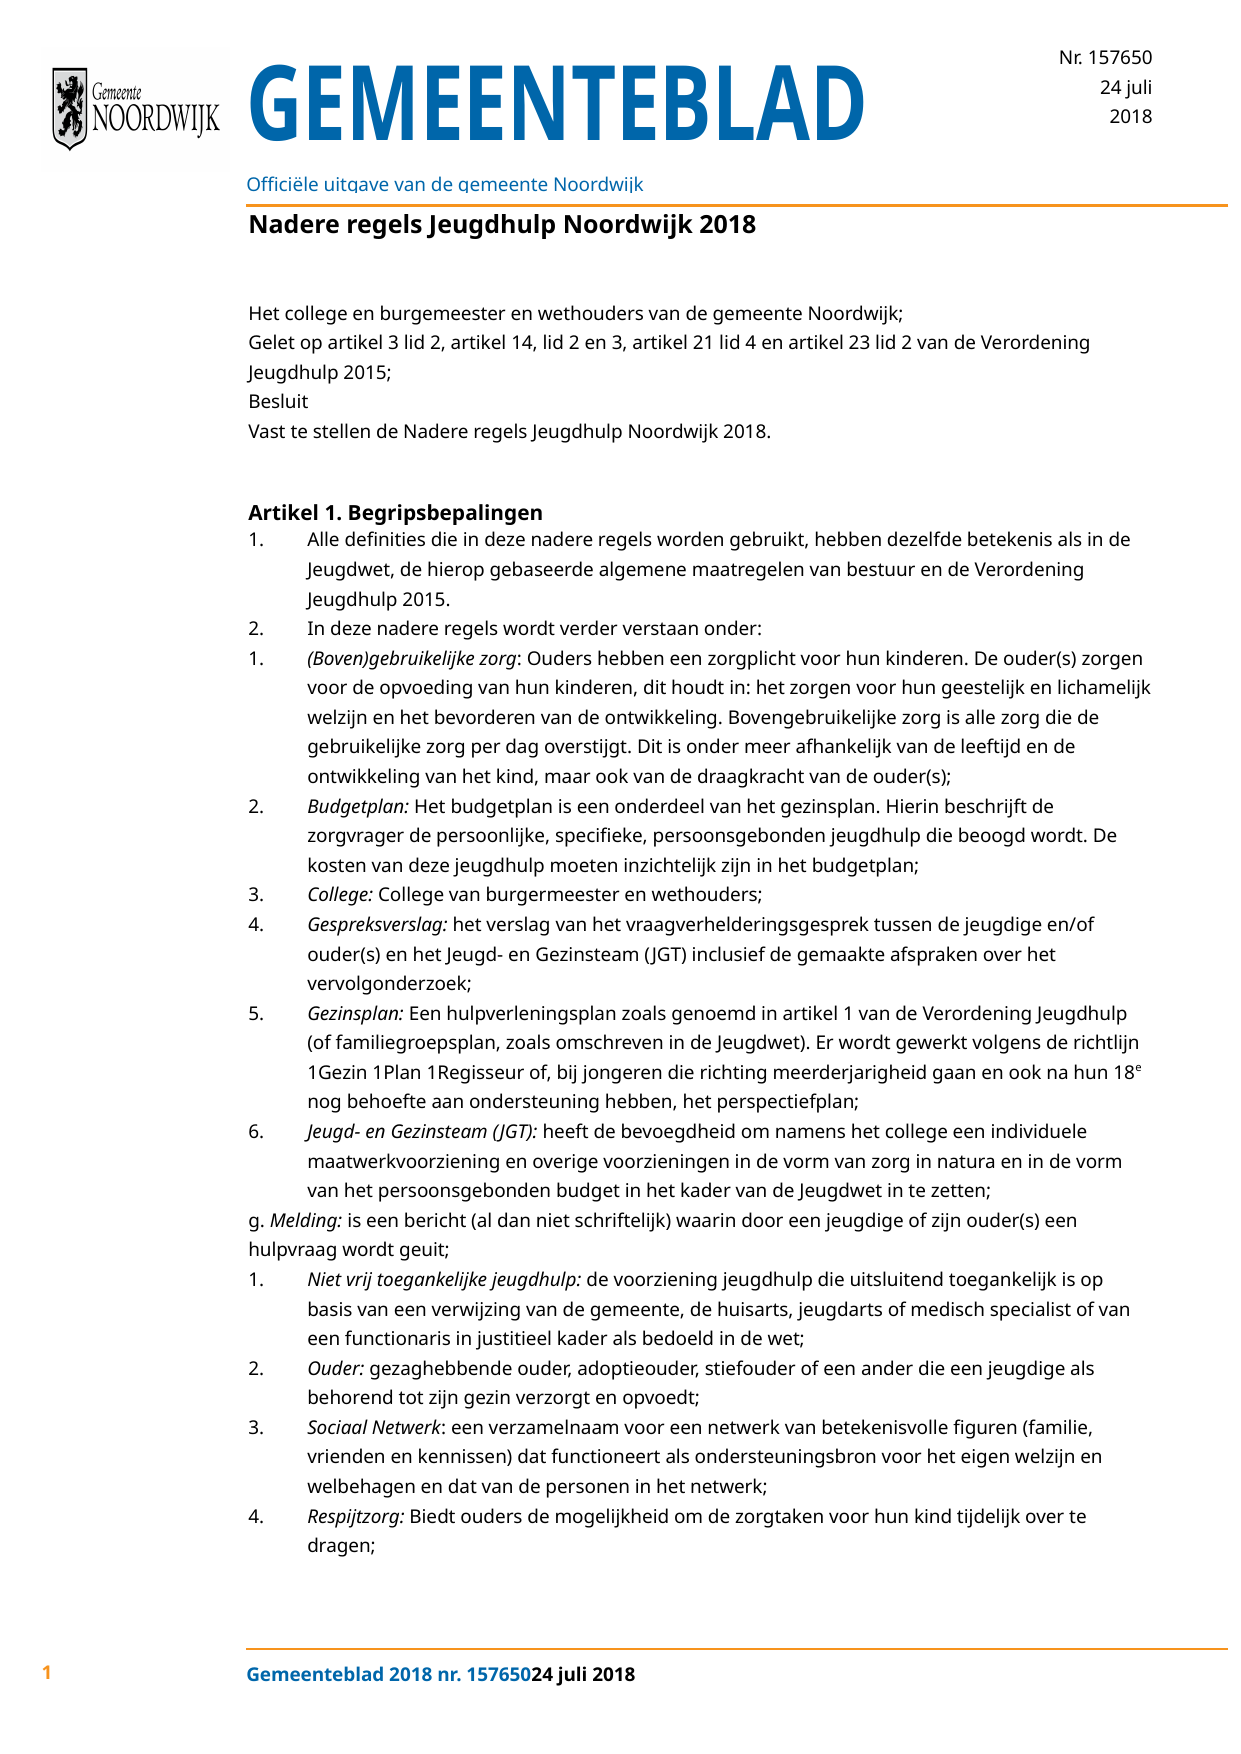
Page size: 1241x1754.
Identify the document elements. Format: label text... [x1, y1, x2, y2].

list Ouder: gezaghebbende ouder, adoptieouder, stiefouder of een ander die een jeugdige als behorend tot zijn gezin verzorgt en opvoedt; [248, 1355, 1152, 1410]
list Alle definities die in deze nadere regels worden gebruikt, hebben dezelfde betekenis als in de Jeugdwet, de hierop gebaseerde algemene maatregelen van bestuur en de Verordening Jeugdhulp 2015. [248, 527, 1152, 612]
list Respijtzorg: Biedt ouders de mogelijkheid om de zorgtaken voor hun kind tijdelijk over te dragen; [248, 1503, 1152, 1558]
list Niet vrij toegankelijke jeugdhulp: de voorziening jeugdhulp die uitsluitend toegankelijk is op basis van een verwijzing van de gemeente, de huisarts, jeugdarts of medisch specialist of van een functionaris in justitieel kader als bedoeld in de wet; [248, 1266, 1152, 1351]
list Sociaal Netwerk: een verzamelnaam voor een netwerk van betekenisvolle figuren (familie, vrienden en kennissen) dat functioneert als ondersteuningsbron voor het eigen welzijn en welbehagen en dat van de personen in het netwerk; [248, 1414, 1152, 1499]
text Besluit [248, 389, 1152, 414]
list Jeugd- en Gezinsteam (JGT): heeft de bevoegdheid om namens het college een individuele maatwerkvoorziening en overige voorzieningen in de vorm van zorg in natura en in de vorm van het persoonsgebonden budget in het kader van de Jeugdwet in te zetten; [248, 1118, 1152, 1203]
text Nadere regels Jeugdhulp Noordwijk 2018 [248, 207, 1152, 241]
picture [41, 47, 231, 172]
list (Boven)gebruikelijke zorg: Ouders hebben een zorgplicht voor hun kinderen. De ouder(s) zorgen voor de opvoeding van hun kinderen, dit houdt in: het zorgen voor hun geestelijk en lichamelijk welzijn en het bevorderen van de ontwikkeling. Bovengebruikelijke zorg is alle zorg die de gebruikelijke zorg per dag overstijgt. Dit is onder meer afhankelijk van de leeftijd en de ontwikkeling van het kind, maar ook van de draagkracht van de ouder(s); [248, 645, 1152, 789]
list Budgetplan: Het budgetplan is een onderdeel van het gezinsplan. Hierin beschrijft de zorgvrager de persoonlijke, specifieke, persoonsgebonden jeugdhulp die beoogd wordt. De kosten van deze jeugdhulp moeten inzichtelijk zijn in het budgetplan; [248, 793, 1152, 878]
list Gezinsplan: Een hulpverleningsplan zoals genoemd in artikel 1 van de Verordening Jeugdhulp (of familiegroepsplan, zoals omschreven in de Jeugdwet). Er wordt gewerkt volgens de richtlijn 1Gezin 1Plan 1Regisseur of, bij jongeren die richting meerderjarigheid gaan en ook na hun 18e nog behoefte aan ondersteuning hebben, het perspectiefplan; [248, 1000, 1152, 1114]
text Het college en burgemeester en wethouders van de gemeente Noordwijk; [248, 300, 1152, 326]
text Gelet op artikel 3 lid 2, artikel 14, lid 2 en 3, artikel 21 lid 4 en artikel 23 lid 2 van de Verordening Jeugdhulp 2015; [248, 329, 1152, 385]
list College: College van burgermeester en wethouders; [248, 882, 1152, 907]
text Artikel 1. Begripsbepalingen [248, 498, 1152, 527]
text g. Melding: is een bericht (al dan niet schriftelijk) waarin door een jeugdige of zijn ouder(s) een hulpvraag wordt geuit; [248, 1207, 1152, 1262]
list Gespreksverslag: het verslag van het vraagverhelderingsgesprek tussen de jeugdige en/of ouder(s) en het Jeugd- en Gezinsteam (JGT) inclusief de gemaakte afspraken over het vervolgonderzoek; [248, 911, 1152, 996]
text Vast te stellen de Nadere regels Jeugdhulp Noordwijk 2018. [248, 418, 1152, 444]
list In deze nadere regels wordt verder verstaan onder: [248, 615, 1152, 641]
